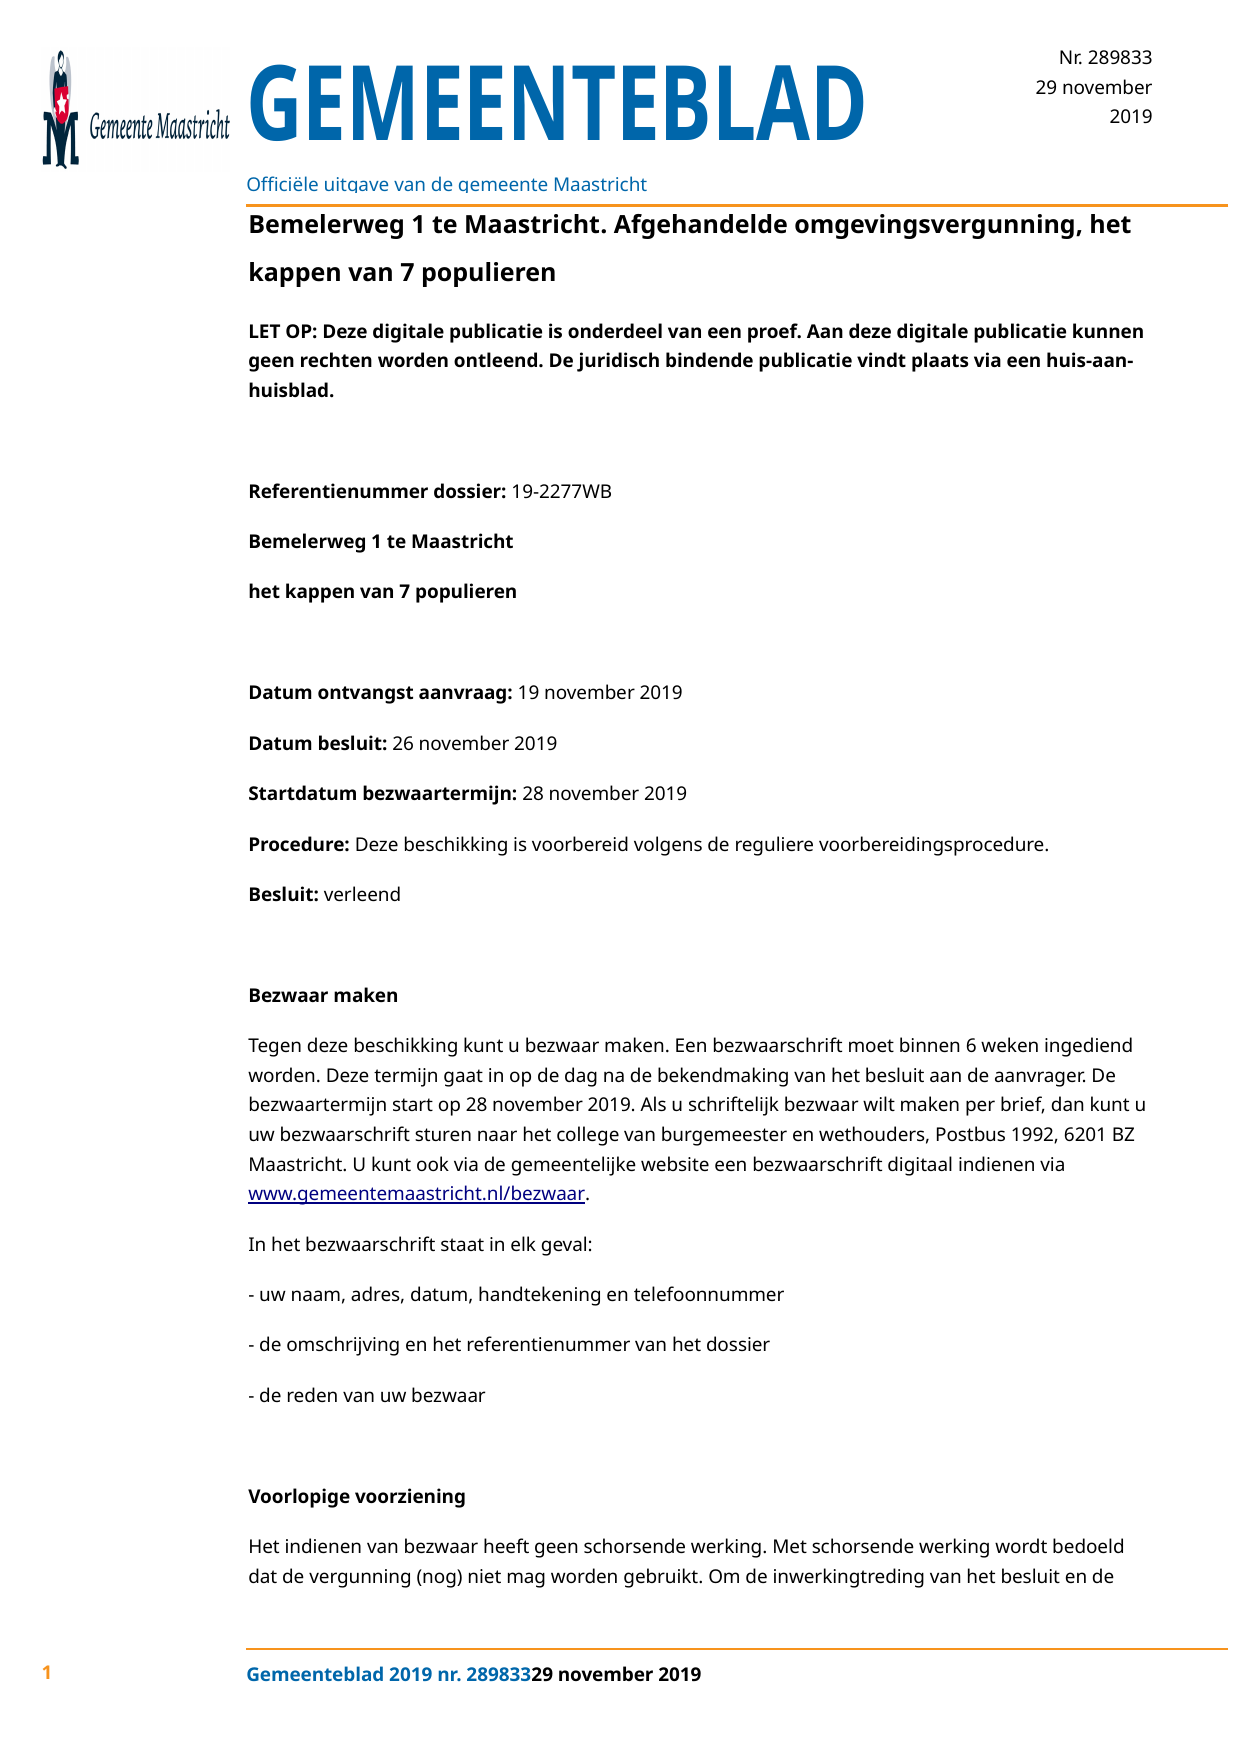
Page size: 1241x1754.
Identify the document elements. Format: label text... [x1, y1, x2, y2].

text In het bezwaarschrift staat in elk geval: [248, 1231, 1152, 1257]
text Bemelerweg 1 te Maastricht [248, 528, 1152, 554]
text Tegen deze beschikking kunt u bezwaar maken. Een bezwaarschrift moet binnen 6 weken ingediend worden. Deze termijn gaat in op de dag na de bekendmaking van het besluit aan de aanvrager. De bezwaartermijn start op 28 november 2019. Als u schriftelijk bezwaar wilt maken per brief, dan kunt u uw bezwaarschrift sturen naar het college van burgemeester en wethouders, Postbus 1992, 6201 BZ Maastricht. U kunt ook via de gemeentelijke website een bezwaarschrift digitaal indienen via www.gemeentemaastricht.nl/bezwaar. [248, 1032, 1152, 1206]
text Datum ontvangst aanvraag: 19 november 2019 [248, 679, 1152, 705]
text - uw naam, adres, datum, handtekening en telefoonnummer [248, 1281, 1152, 1307]
text Het indienen van bezwaar heeft geen schorsende werking. Met schorsende werking wordt bedoeld dat de vergunning (nog) niet mag worden gebruikt. Om de inwerkingtreding van het besluit en de [248, 1533, 1152, 1589]
text Bezwaar maken [248, 982, 1152, 1008]
text Voorlopige voorziening [248, 1483, 1152, 1509]
text Referentienummer dossier: 19-2277WB [248, 478, 1152, 504]
text Procedure: Deze beschikking is voorbereid volgens de reguliere voorbereidingsprocedure. [248, 831, 1152, 857]
text - de reden van uw bezwaar [248, 1382, 1152, 1408]
picture [41, 47, 231, 172]
text Bemelerweg 1 te Maastricht. Afgehandelde omgevingsvergunning, het kappen van 7 populieren [248, 207, 1152, 288]
text het kappen van 7 populieren [248, 579, 1152, 604]
text Startdatum bezwaartermijn: 28 november 2019 [248, 780, 1152, 806]
text Datum besluit: 26 november 2019 [248, 730, 1152, 756]
text Besluit: verleend [248, 881, 1152, 907]
text LET OP: Deze digitale publicatie is onderdeel van een proef. Aan deze digitale publicatie kunnen geen rechten worden ontleend. De juridisch bindende publicatie vindt plaats via een huis-aan-huisblad. [248, 318, 1152, 403]
text - de omschrijving en het referentienummer van het dossier [248, 1332, 1152, 1357]
